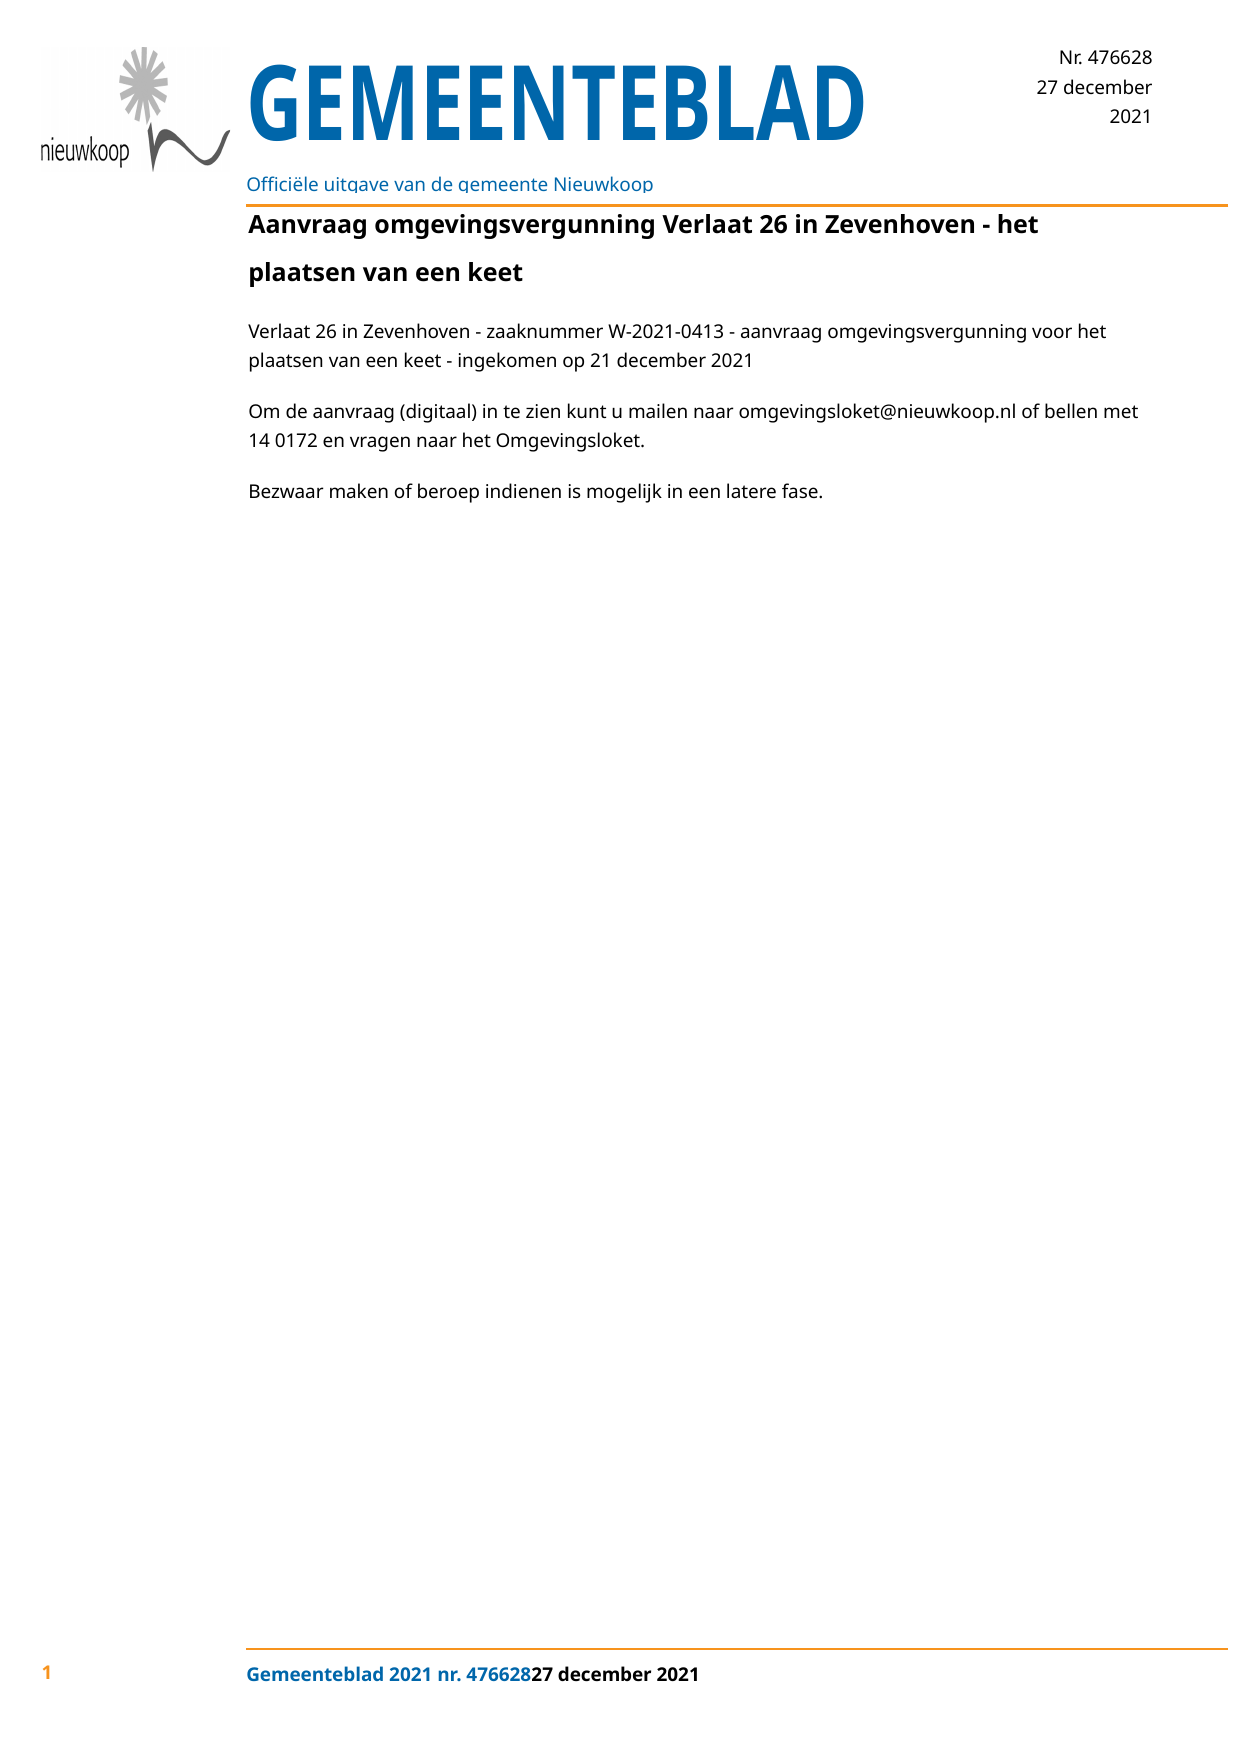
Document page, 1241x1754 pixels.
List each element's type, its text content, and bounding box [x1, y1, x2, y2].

text Bezwaar maken of beroep indienen is mogelijk in een latere fase. [248, 478, 1152, 504]
picture [41, 47, 231, 172]
text Om de aanvraag (digitaal) in te zien kunt u mailen naar omgevingsloket@nieuwkoop.nl of bellen met 14 0172 en vragen naar het Omgevingsloket. [248, 398, 1152, 453]
text Aanvraag omgevingsvergunning Verlaat 26 in Zevenhoven - het plaatsen van een keet [248, 207, 1152, 288]
text Verlaat 26 in Zevenhoven - zaaknummer W-2021-0413 - aanvraag omgevingsvergunning voor het plaatsen van een keet - ingekomen op 21 december 2021 [248, 318, 1152, 373]
